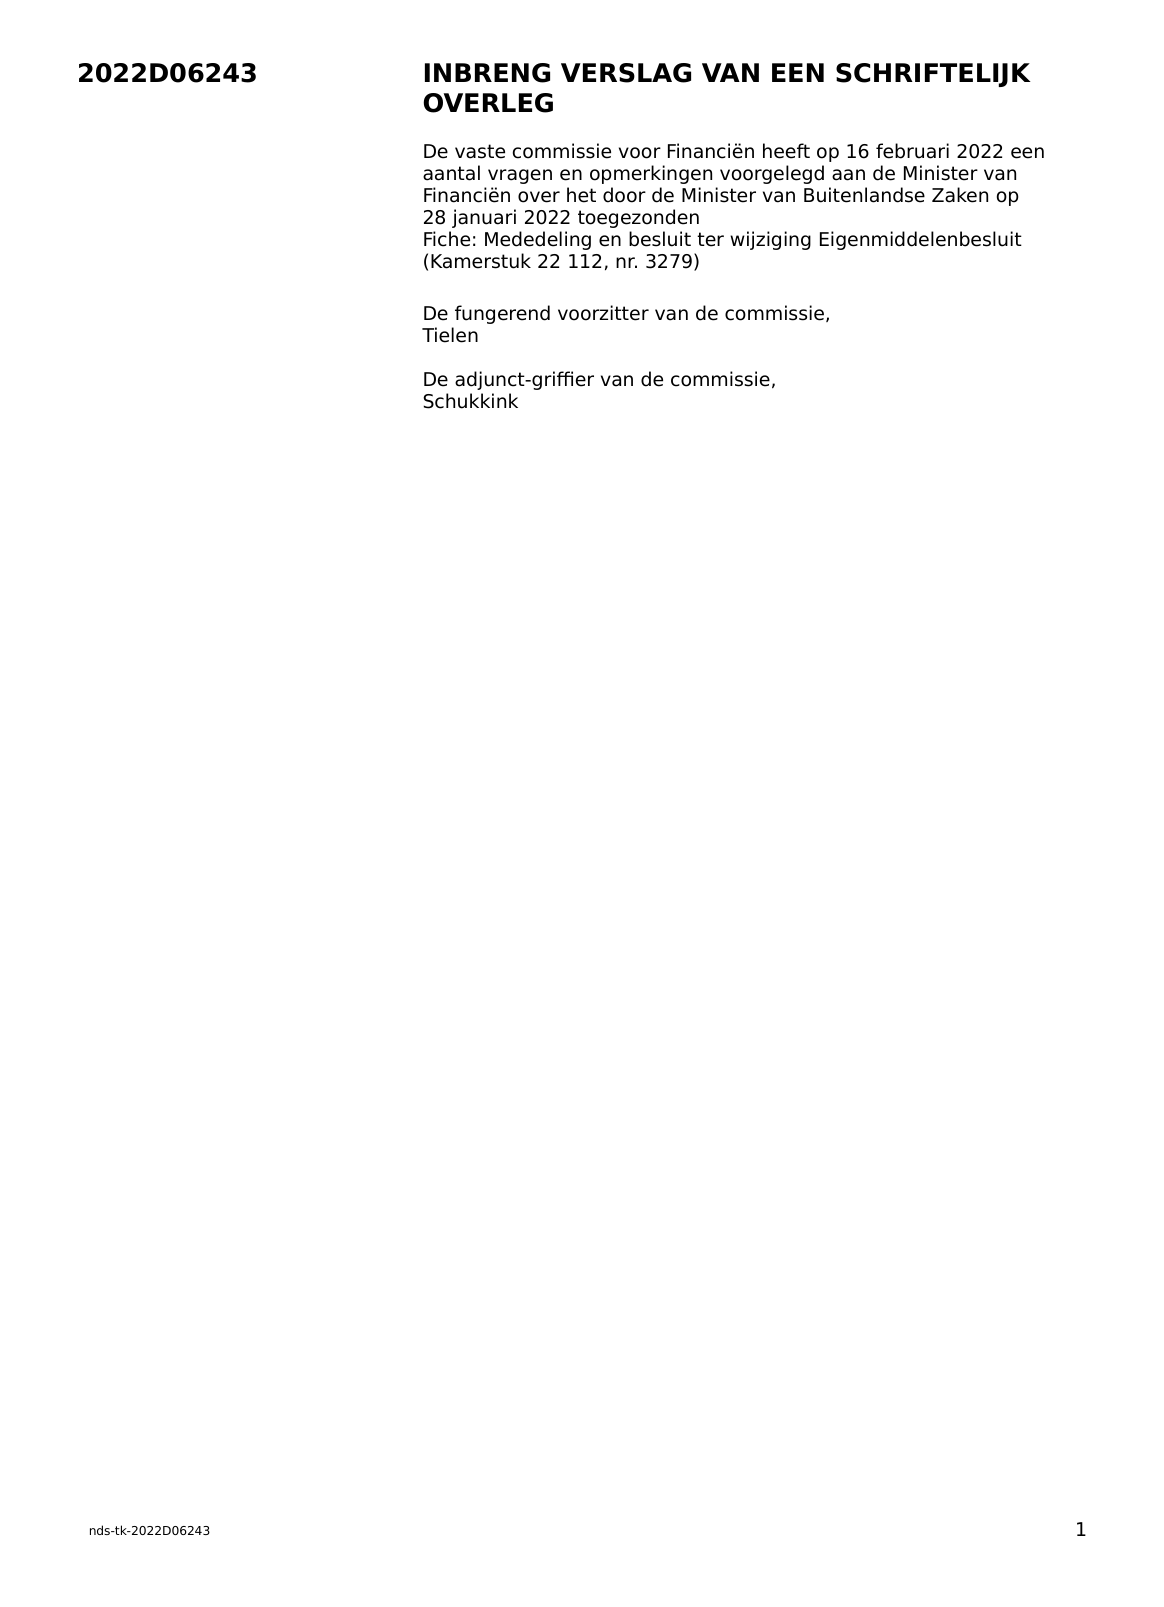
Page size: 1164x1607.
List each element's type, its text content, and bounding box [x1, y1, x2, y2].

text De adjunct-griffier van de commissie, Schukkink [422, 369, 1087, 413]
text Fiche: Mededeling en besluit ter wijziging Eigenmiddelenbesluit (Kamerstuk 22 112, nr. 3279) [422, 228, 1087, 272]
text nds-tk-2022D06243 [88, 1524, 323, 1538]
text De fungerend voorzitter van de commissie, Tielen [422, 302, 1087, 346]
text De vaste commissie voor Financiën heeft op 16 februari 2022 een aantal vragen en opmerkingen voorgelegd aan de Minister van Financiën over het door de Minister van Buitenlandse Zaken op 28 januari 2022 toegezonden [422, 141, 1087, 228]
text 2022D06243 INBRENG VERSLAG VAN EEN SCHRIFTELIJK OVERLEG [77, 59, 1087, 118]
